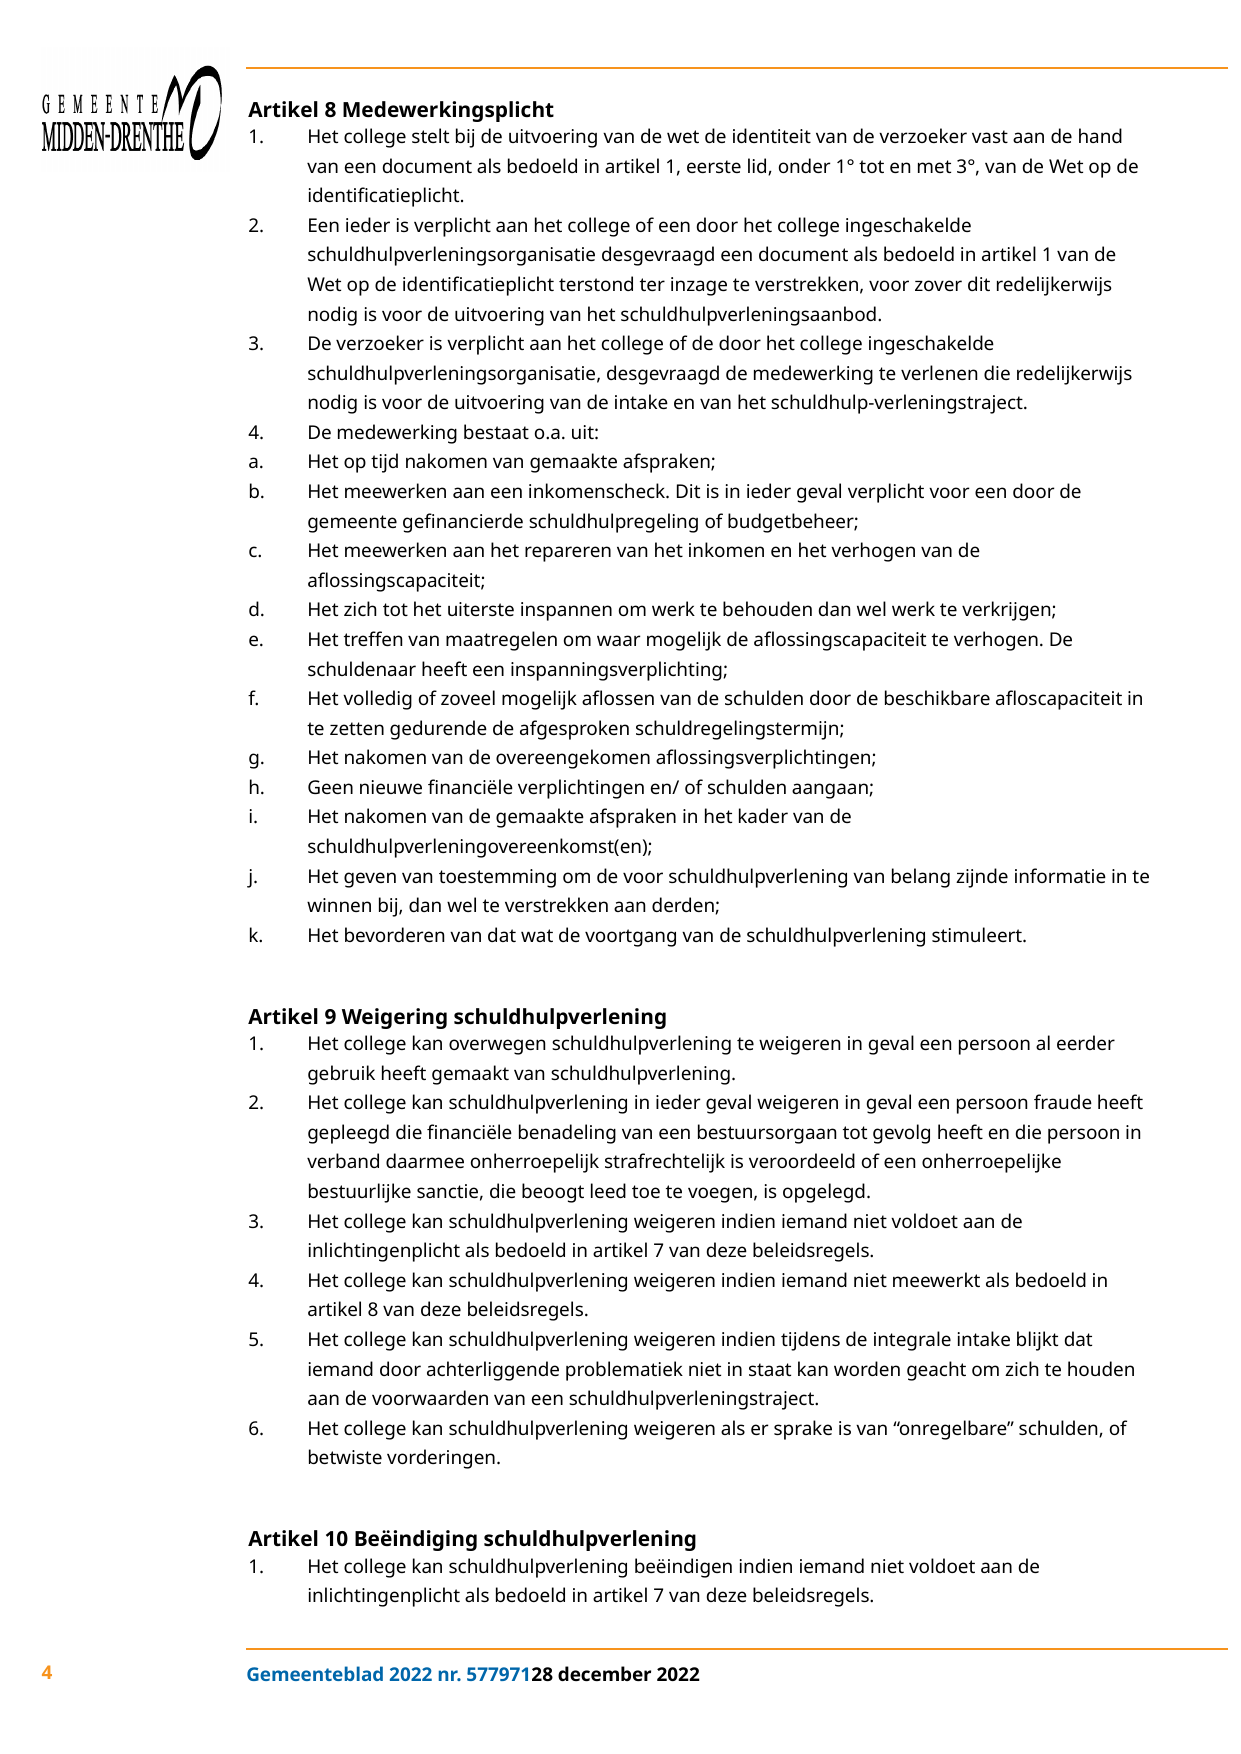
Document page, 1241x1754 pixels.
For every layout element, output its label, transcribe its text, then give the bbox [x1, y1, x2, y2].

list Het nakomen van de gemaakte afspraken in het kader van de schuldhulpverleningovereenkomst(en); [248, 804, 1152, 859]
list Het college kan schuldhulpverlening beëindigen indien iemand niet voldoet aan de inlichtingenplicht als bedoeld in artikel 7 van deze beleidsregels. [248, 1553, 1152, 1608]
list Het bevorderen van dat wat de voortgang van de schuldhulpverlening stimuleert. [248, 922, 1152, 948]
list Het college kan schuldhulpverlening in ieder geval weigeren in geval een persoon fraude heeft gepleegd die financiële benadeling van een bestuursorgaan tot gevolg heeft en die persoon in verband daarmee onherroepelijk strafrechtelijk is veroordeeld of een onherroepelijke bestuurlijke sanctie, die beoogt leed toe te voegen, is opgelegd. [248, 1089, 1152, 1204]
list Het college kan schuldhulpverlening weigeren als er sprake is van “onregelbare” schulden, of betwiste vorderingen. [248, 1415, 1152, 1470]
text Artikel 8 Medewerkingsplicht [248, 95, 1152, 123]
list Het college kan schuldhulpverlening weigeren indien iemand niet voldoet aan de inlichtingenplicht als bedoeld in artikel 7 van deze beleidsregels. [248, 1208, 1152, 1263]
text Artikel 9 Weigering schuldhulpverlening [248, 1002, 1152, 1030]
list De verzoeker is verplicht aan het college of de door het college ingeschakelde schuldhulpverleningsorganisatie, desgevraagd de medewerking te verlenen die redelijkerwijs nodig is voor de uitvoering van de intake en van het schuldhulp-verleningstraject. [248, 330, 1152, 415]
picture [41, 47, 231, 172]
list Het volledig of zoveel mogelijk aflossen van de schulden door de beschikbare afloscapaciteit in te zetten gedurende de afgesproken schuldregelingstermijn; [248, 685, 1152, 741]
list Het college stelt bij de uitvoering van de wet de identiteit van de verzoeker vast aan de hand van een document als bedoeld in artikel 1, eerste lid, onder 1° tot en met 3°, van de Wet op de identificatieplicht. [248, 123, 1152, 208]
list Het zich tot het uiterste inspannen om werk te behouden dan wel werk te verkrijgen; [248, 597, 1152, 622]
list Het treffen van maatregelen om waar mogelijk de aflossingscapaciteit te verhogen. De schuldenaar heeft een inspanningsverplichting; [248, 626, 1152, 681]
list Het college kan schuldhulpverlening weigeren indien tijdens de integrale intake blijkt dat iemand door achterliggende problematiek niet in staat kan worden geacht om zich te houden aan de voorwaarden van een schuldhulpverleningstraject. [248, 1326, 1152, 1411]
list Geen nieuwe financiële verplichtingen en/ of schulden aangaan; [248, 774, 1152, 800]
list Het nakomen van de overeengekomen aflossingsverplichtingen; [248, 744, 1152, 770]
list Het meewerken aan het repareren van het inkomen en het verhogen van de aflossingscapaciteit; [248, 537, 1152, 593]
list Het college kan schuldhulpverlening weigeren indien iemand niet meewerkt als bedoeld in artikel 8 van deze beleidsregels. [248, 1267, 1152, 1322]
list Het college kan overwegen schuldhulpverlening te weigeren in geval een persoon al eerder gebruik heeft gemaakt van schuldhulpverlening. [248, 1030, 1152, 1086]
list De medewerking bestaat o.a. uit: [248, 419, 1152, 445]
text Artikel 10 Beëindiging schuldhulpverlening [248, 1524, 1152, 1553]
list Het op tijd nakomen van gemaakte afspraken; [248, 449, 1152, 474]
list Het meewerken aan een inkomenscheck. Dit is in ieder geval verplicht voor een door de gemeente gefinancierde schuldhulpregeling of budgetbeheer; [248, 478, 1152, 533]
list Een ieder is verplicht aan het college of een door het college ingeschakelde schuldhulpverleningsorganisatie desgevraagd een document als bedoeld in artikel 1 van de Wet op de identificatieplicht terstond ter inzage te verstrekken, voor zover dit redelijkerwijs nodig is voor de uitvoering van het schuldhulpverleningsaanbod. [248, 212, 1152, 326]
list Het geven van toestemming om de voor schuldhulpverlening van belang zijnde informatie in te winnen bij, dan wel te verstrekken aan derden; [248, 863, 1152, 918]
